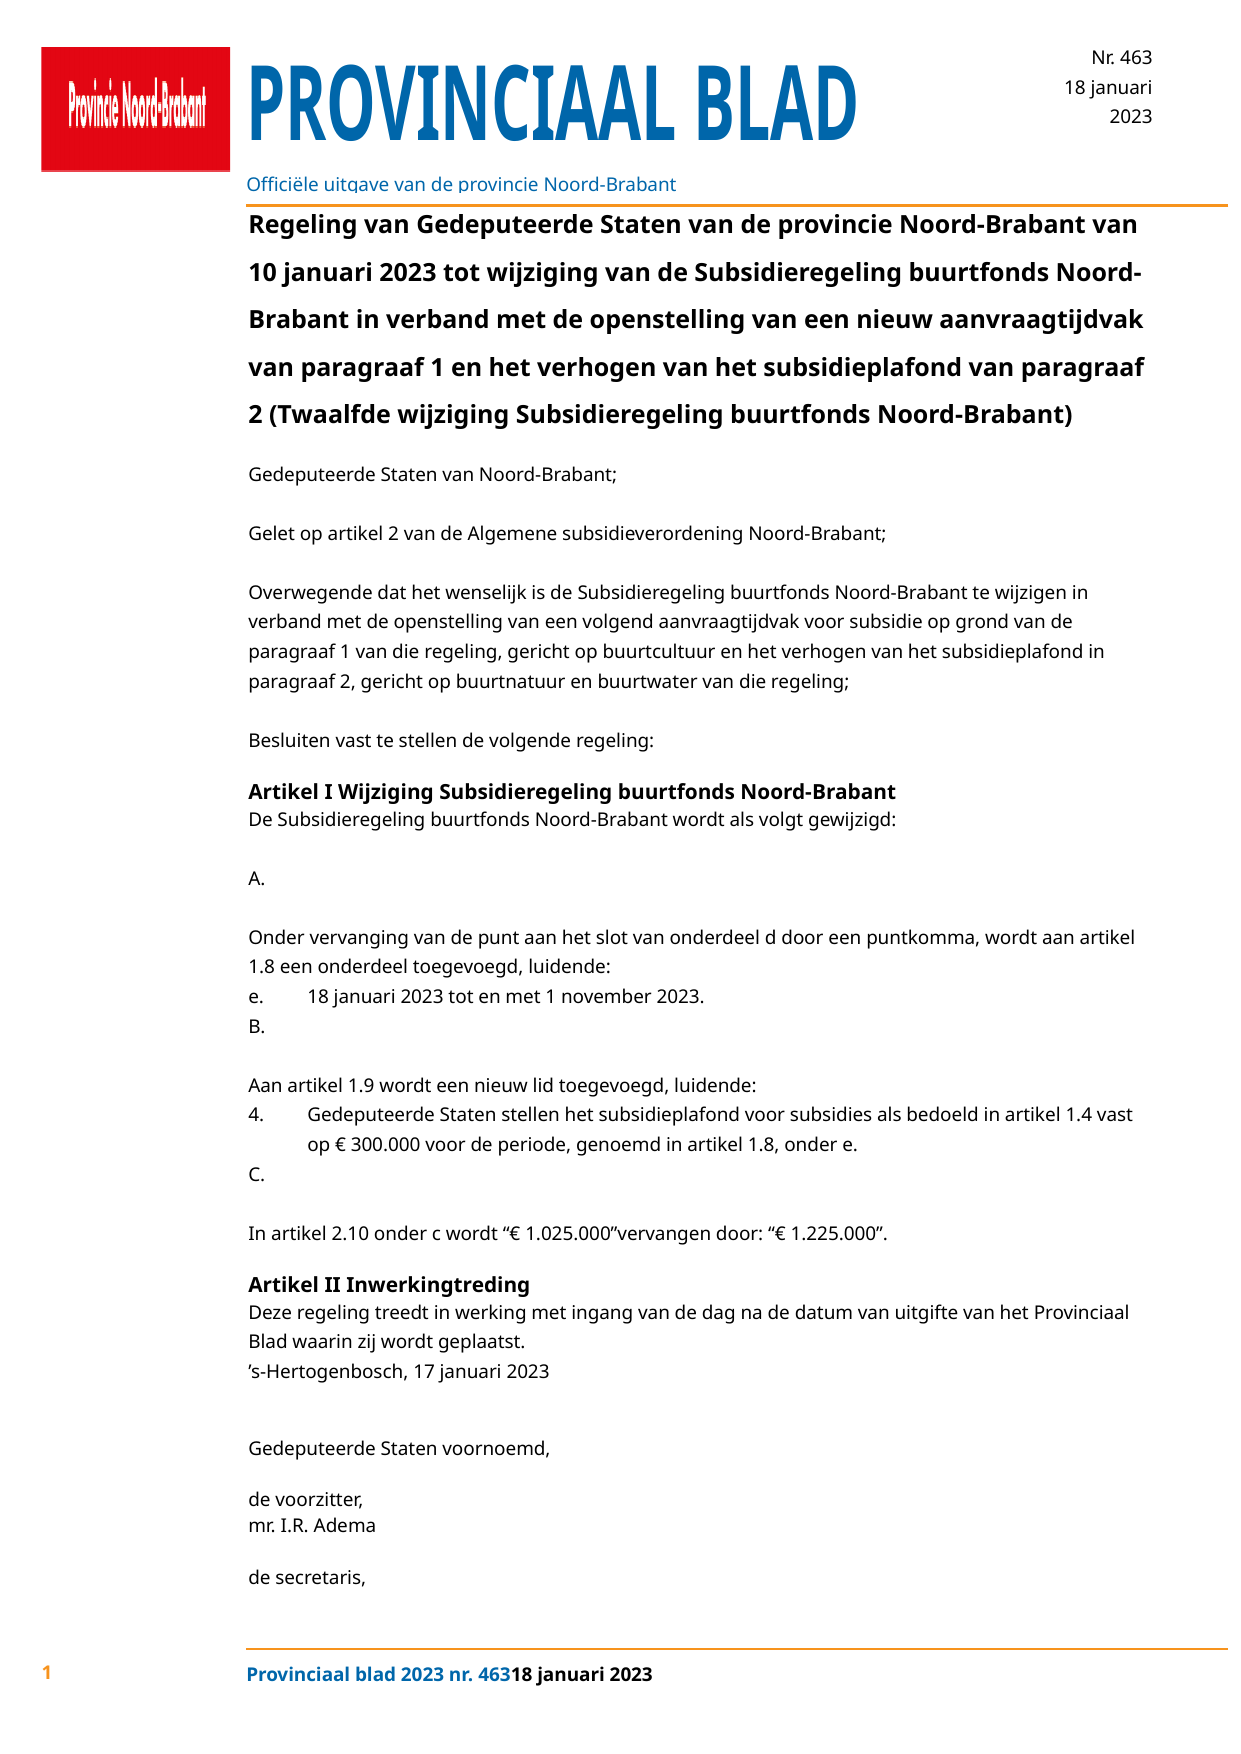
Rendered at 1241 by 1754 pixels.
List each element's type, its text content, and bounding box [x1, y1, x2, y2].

text Overwegende dat het wenselijk is de Subsidieregeling buurtfonds Noord-Brabant te wijzigen in verband met de openstelling van een volgend aanvraagtijdvak voor subsidie op grond van de paragraaf 1 van die regeling, gericht op buurtcultuur en het verhogen van het subsidieplafond in paragraaf 2, gericht op buurtnatuur en buurtwater van die regeling; [248, 579, 1152, 693]
text A. [248, 865, 1152, 891]
text Deze regeling treedt in werking met ingang van de dag na de datum van uitgifte van het Provinciaal Blad waarin zij wordt geplaatst. [248, 1299, 1152, 1354]
text Gedeputeerde Staten van Noord-Brabant; [248, 461, 1152, 486]
text C. [248, 1161, 1152, 1187]
text Onder vervanging van de punt aan het slot van onderdeel d door een puntkomma, wordt aan artikel 1.8 een onderdeel toegevoegd, luidende: [248, 924, 1152, 979]
text Aan artikel 1.9 wordt een nieuw lid toegevoegd, luidende: [248, 1072, 1152, 1098]
text Regeling van Gedeputeerde Staten van de provincie Noord-Brabant van 10 januari 2023 tot wijziging van de Subsidieregeling buurtfonds Noord-Brabant in verband met de openstelling van een nieuw aanvraagtijdvak van paragraaf 1 en het verhogen van het subsidieplafond van paragraaf 2 (Twaalfde wijziging Subsidieregeling buurtfonds Noord-Brabant) [248, 207, 1152, 431]
picture [41, 47, 231, 172]
text Besluiten vast te stellen de volgende regeling: [248, 727, 1152, 753]
text De Subsidieregeling buurtfonds Noord-Brabant wordt als volgt gewijzigd: [248, 806, 1152, 832]
list Gedeputeerde Staten stellen het subsidieplafond voor subsidies als bedoeld in artikel 1.4 vast op € 300.000 voor de periode, genoemd in artikel 1.8, onder e. [248, 1102, 1152, 1157]
text B. [248, 1013, 1152, 1039]
text Artikel I Wijziging Subsidieregeling buurtfonds Noord-Brabant [248, 777, 1152, 806]
list 18 januari 2023 tot en met 1 november 2023. [248, 983, 1152, 1009]
text Artikel II Inwerkingtreding [248, 1270, 1152, 1299]
text Gedeputeerde Staten voornoemd, [248, 1435, 1152, 1461]
text ’s-Hertogenbosch, 17 januari 2023 [248, 1358, 1152, 1384]
text mr. I.R. Adema [248, 1512, 1152, 1538]
text de voorzitter, [248, 1487, 1152, 1512]
text In artikel 2.10 onder c wordt “€ 1.025.000”vervangen door: “€ 1.225.000”. [248, 1220, 1152, 1246]
text de secretaris, [248, 1564, 1152, 1589]
text Gelet op artikel 2 van de Algemene subsidieverordening Noord-Brabant; [248, 520, 1152, 546]
